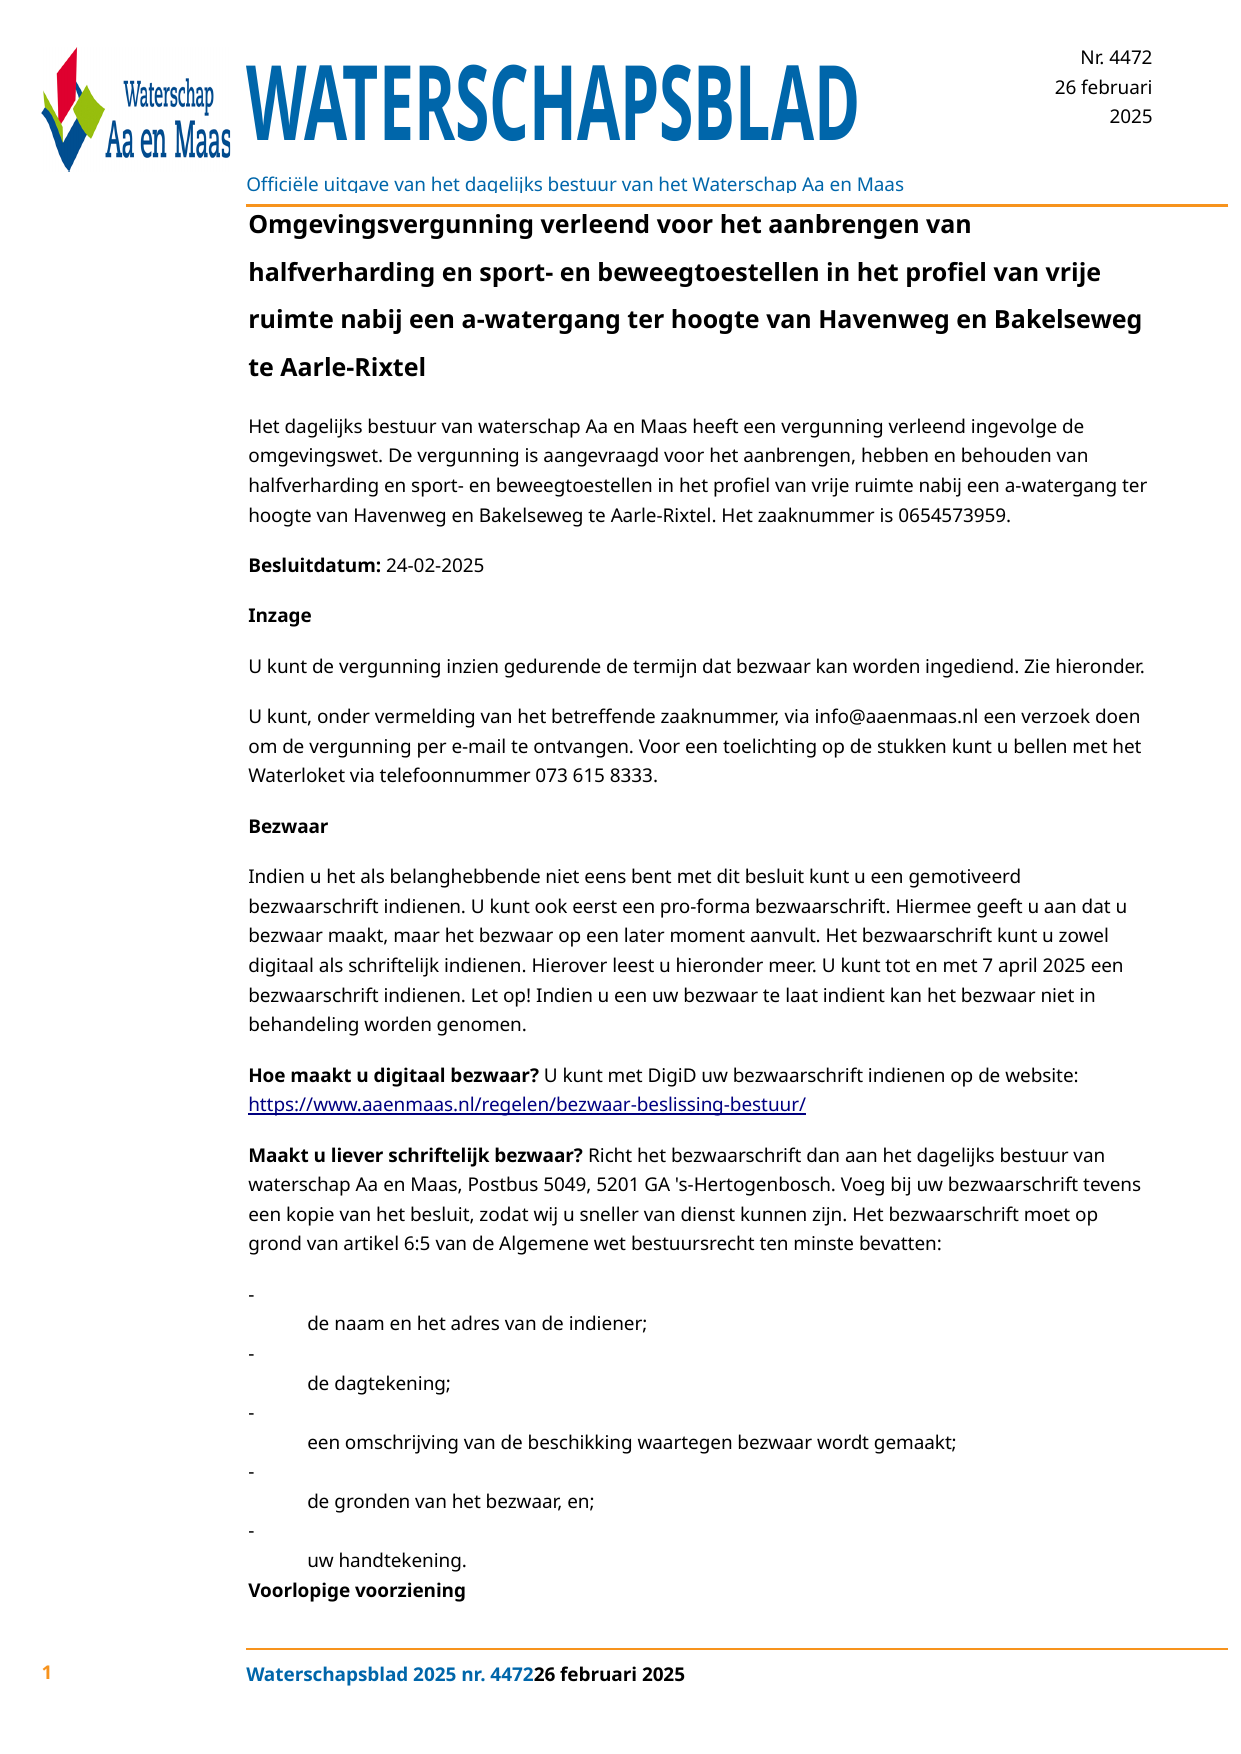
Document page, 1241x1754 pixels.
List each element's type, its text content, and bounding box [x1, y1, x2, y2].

list uw handtekening. [248, 1547, 1152, 1573]
text Het dagelijks bestuur van waterschap Aa en Maas heeft een vergunning verleend ingevolge de omgevingswet. De vergunning is aangevraagd voor het aanbrengen, hebben en behouden van halfverharding en sport- en beweegtoestellen in het profiel van vrije ruimte nabij een a-watergang ter hoogte van Havenweg en Bakelseweg te Aarle-Rixtel. Het zaaknummer is 0654573959. [248, 413, 1152, 528]
list de gronden van het bezwaar, en; [248, 1488, 1152, 1514]
text Bezwaar [248, 813, 1152, 839]
text Omgevingsvergunning verleend voor het aanbrengen van halfverharding en sport- en beweegtoestellen in het profiel van vrije ruimte nabij een a-watergang ter hoogte van Havenweg en Bakelseweg te Aarle-Rixtel [248, 207, 1152, 384]
list de dagtekening; [248, 1370, 1152, 1396]
list een omschrijving van de beschikking waartegen bezwaar wordt gemaakt; [248, 1429, 1152, 1455]
text Besluitdatum: 24-02-2025 [248, 552, 1152, 578]
picture [41, 47, 231, 172]
text Maakt u liever schriftelijk bezwaar? Richt het bezwaarschrift dan aan het dagelijks bestuur van waterschap Aa en Maas, Postbus 5049, 5201 GA 's-Hertogenbosch. Voeg bij uw bezwaarschrift tevens een kopie van het besluit, zodat wij u sneller van dienst kunnen zijn. Het bezwaarschrift moet op grond van artikel 6:5 van de Algemene wet bestuursrecht ten minste bevatten: [248, 1142, 1152, 1256]
text U kunt, onder vermelding van het betreffende zaaknummer, via info@aaenmaas.nl een verzoek doen om de vergunning per e-mail te ontvangen. Voor een toelichting op de stukken kunt u bellen met het Waterloket via telefoonnummer 073 615 8333. [248, 703, 1152, 788]
list de naam en het adres van de indiener; [248, 1311, 1152, 1336]
text Voorlopige voorziening [248, 1577, 1152, 1603]
text Hoe maakt u digitaal bezwaar? U kunt met DigiD uw bezwaarschrift indienen op de website: https://www.aaenmaas.nl/regelen/bezwaar-beslissing-bestuur/ [248, 1062, 1152, 1117]
text U kunt de vergunning inzien gedurende de termijn dat bezwaar kan worden ingediend. Zie hieronder. [248, 653, 1152, 679]
text Inzage [248, 603, 1152, 628]
text Indien u het als belanghebbende niet eens bent met dit besluit kunt u een gemotiveerd bezwaarschrift indienen. U kunt ook eerst een pro-forma bezwaarschrift. Hiermee geeft u aan dat u bezwaar maakt, maar het bezwaar op een later moment aanvult. Het bezwaarschrift kunt u zowel digitaal als schriftelijk indienen. Hierover leest u hieronder meer. U kunt tot en met 7 april 2025 een bezwaarschrift indienen. Let op! Indien u een uw bezwaar te laat indient kan het bezwaar niet in behandeling worden genomen. [248, 863, 1152, 1037]
